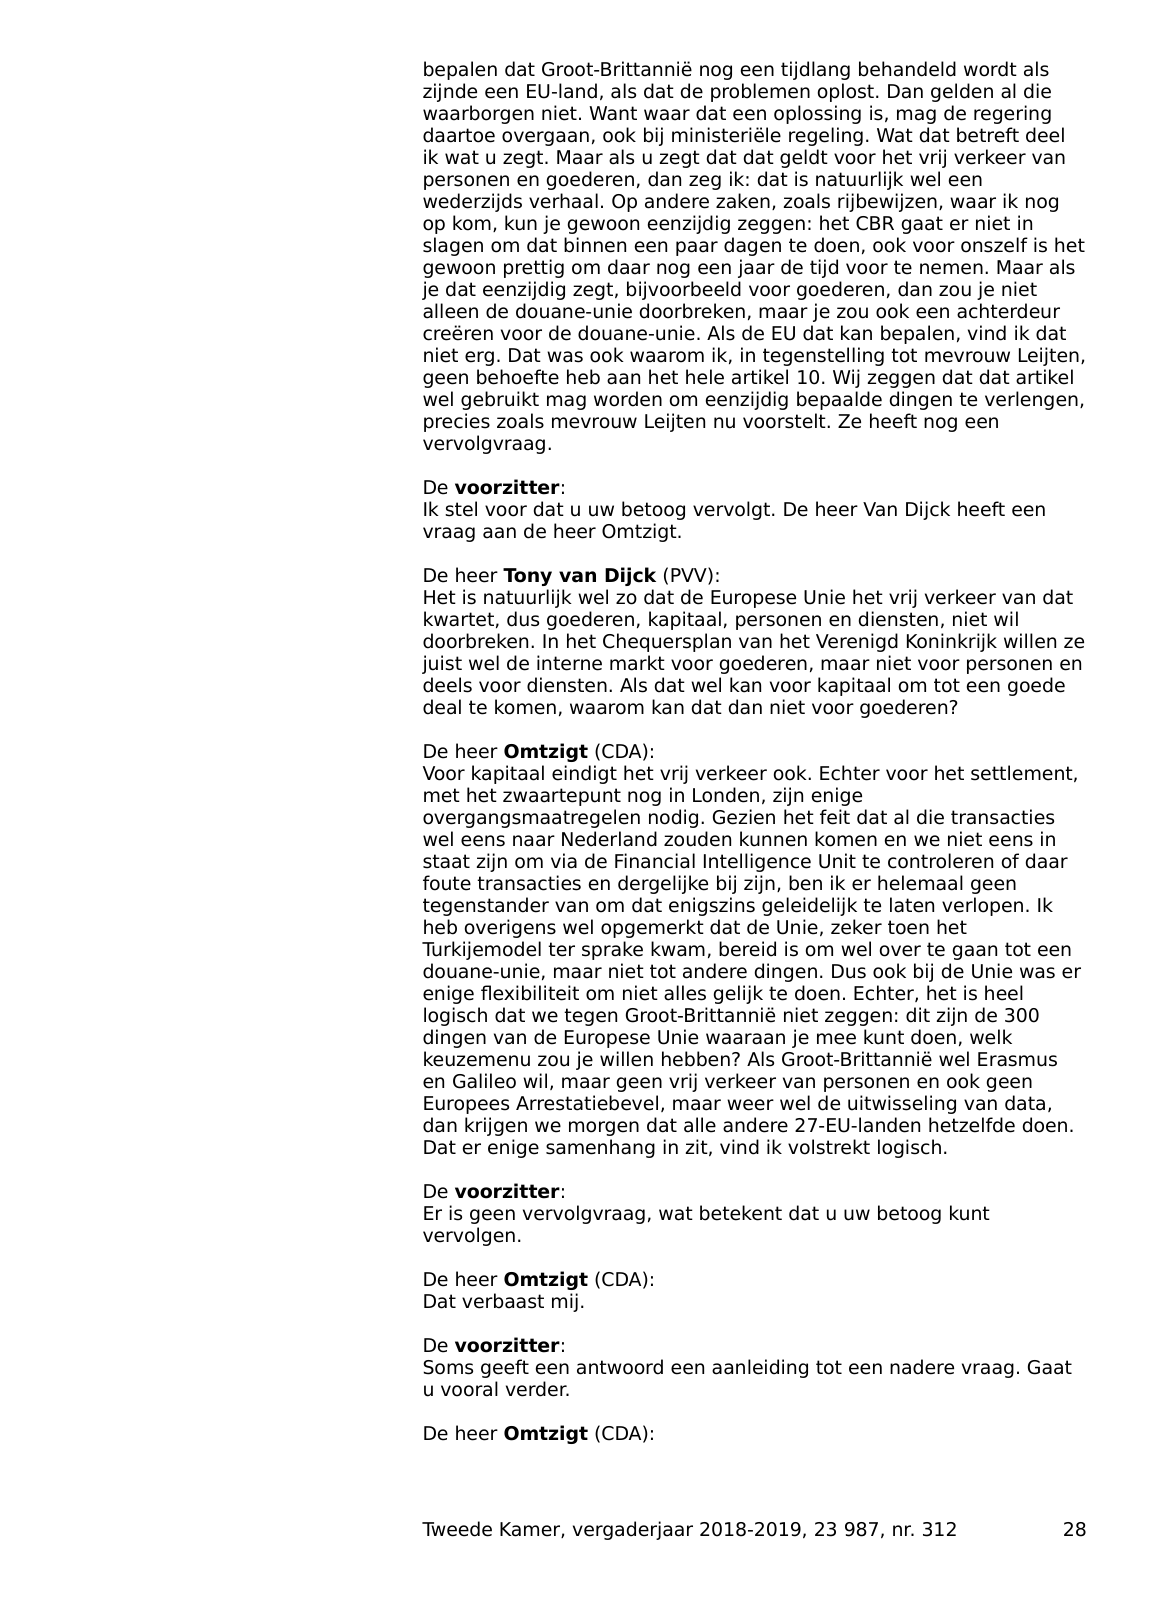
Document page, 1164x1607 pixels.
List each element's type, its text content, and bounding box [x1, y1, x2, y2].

text Er is geen vervolgvraag, wat betekent dat u uw betoog kunt vervolgen. [422, 1203, 1087, 1247]
text De voorzitter: [422, 477, 1087, 499]
text De voorzitter: [422, 1181, 1087, 1203]
text Dat verbaast mij. [422, 1291, 1087, 1313]
text Ik stel voor dat u uw betoog vervolgt. De heer Van Dijck heeft een vraag aan de heer Omtzigt. [422, 499, 1087, 543]
text De voorzitter: [422, 1335, 1087, 1357]
text bepalen dat Groot-Brittannië nog een tijdlang behandeld wordt als zijnde een EU-land, als dat de problemen oplost. Dan gelden al die waarborgen niet. Want waar dat een oplossing is, mag de regering daartoe overgaan, ook bij ministeriële regeling. Wat dat betreft deel ik wat u zegt. Maar als u zegt dat dat geldt voor het vrij verkeer van personen en goederen, dan zeg ik: dat is natuurlijk wel een wederzijds verhaal. Op andere zaken, zoals rijbewijzen, waar ik nog op kom, kun je gewoon eenzijdig zeggen: het CBR gaat er niet in slagen om dat binnen een paar dagen te doen, ook voor onszelf is het gewoon prettig om daar nog een jaar de tijd voor te nemen. Maar als je dat eenzijdig zegt, bijvoorbeeld voor goederen, dan zou je niet alleen de douane-unie doorbreken, maar je zou ook een achterdeur creëren voor de douane-unie. Als de EU dat kan bepalen, vind ik dat niet erg. Dat was ook waarom ik, in tegenstelling tot mevrouw Leijten, geen behoefte heb aan het hele artikel 10. Wij zeggen dat dat artikel wel gebruikt mag worden om eenzijdig bepaalde dingen te verlengen, precies zoals mevrouw Leijten nu voorstelt. Ze heeft nog een vervolgvraag. [422, 59, 1087, 455]
text Soms geeft een antwoord een aanleiding tot een nadere vraag. Gaat u vooral verder. [422, 1357, 1087, 1401]
text De heer Tony van Dijck (PVV): [422, 565, 1087, 587]
text De heer Omtzigt (CDA): [422, 1269, 1087, 1291]
text Voor kapitaal eindigt het vrij verkeer ook. Echter voor het settlement, met het zwaartepunt nog in Londen, zijn enige overgangsmaatregelen nodig. Gezien het feit dat al die transacties wel eens naar Nederland zouden kunnen komen en we niet eens in staat zijn om via de Financial Intelligence Unit te controleren of daar foute transacties en dergelijke bij zijn, ben ik er helemaal geen tegenstander van om dat enigszins geleidelijk te laten verlopen. Ik heb overigens wel opgemerkt dat de Unie, zeker toen het Turkijemodel ter sprake kwam, bereid is om wel over te gaan tot een douane-unie, maar niet tot andere dingen. Dus ook bij de Unie was er enige flexibiliteit om niet alles gelijk te doen. Echter, het is heel logisch dat we tegen Groot-Brittannië niet zeggen: dit zijn de 300 dingen van de Europese Unie waaraan je mee kunt doen, welk keuzemenu zou je willen hebben? Als Groot-Brittannië wel Erasmus en Galileo wil, maar geen vrij verkeer van personen en ook geen Europees Arrestatiebevel, maar weer wel de uitwisseling van data, dan krijgen we morgen dat alle andere 27-EU-landen hetzelfde doen. Dat er enige samenhang in zit, vind ik volstrekt logisch. [422, 763, 1087, 1159]
text Het is natuurlijk wel zo dat de Europese Unie het vrij verkeer van dat kwartet, dus goederen, kapitaal, personen en diensten, niet wil doorbreken. In het Chequersplan van het Verenigd Koninkrijk willen ze juist wel de interne markt voor goederen, maar niet voor personen en deels voor diensten. Als dat wel kan voor kapitaal om tot een goede deal te komen, waarom kan dat dan niet voor goederen? [422, 587, 1087, 719]
text De heer Omtzigt (CDA): [422, 741, 1087, 763]
text De heer Omtzigt (CDA): [422, 1423, 1087, 1445]
